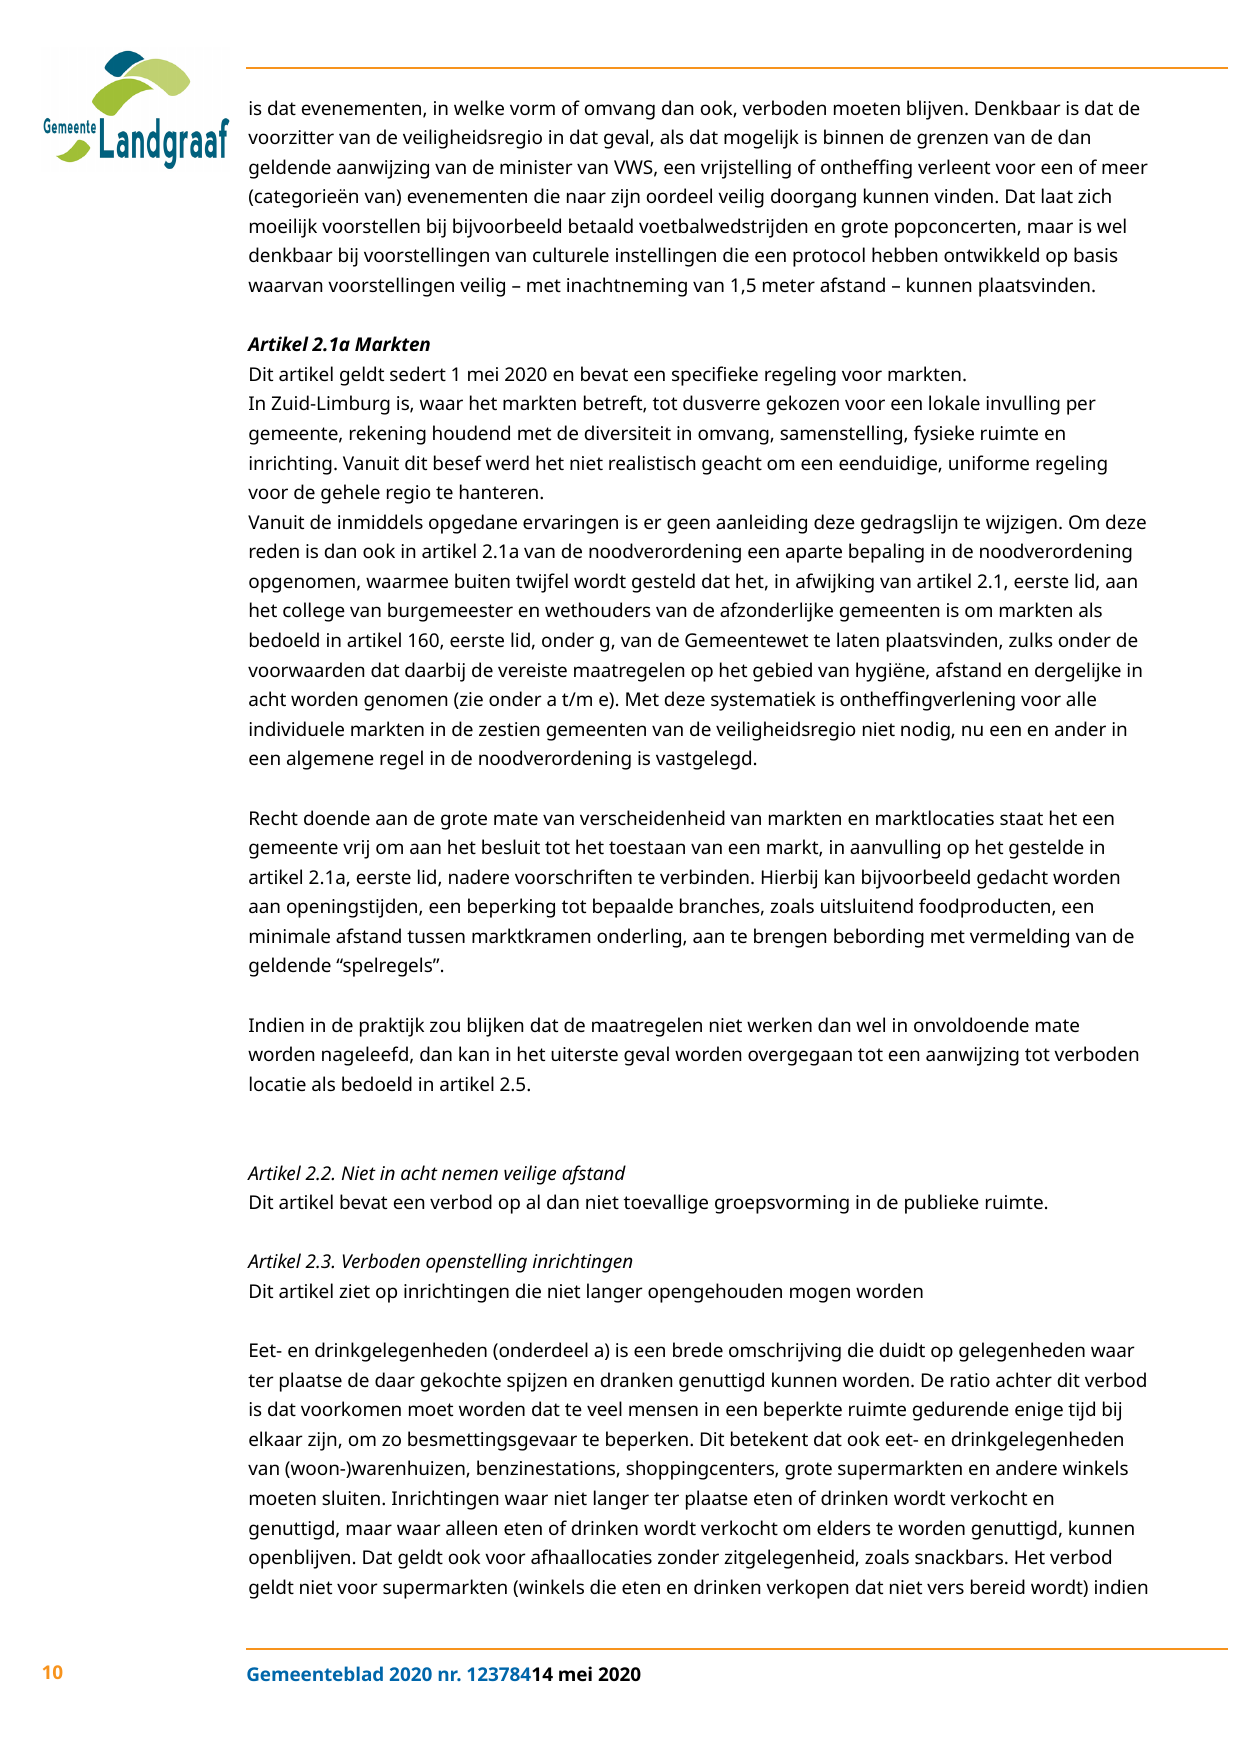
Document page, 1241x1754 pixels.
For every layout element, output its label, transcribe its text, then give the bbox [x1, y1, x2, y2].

text In Zuid-Limburg is, waar het markten betreft, tot dusverre gekozen voor een lokale invulling per gemeente, rekening houdend met de diversiteit in omvang, samenstelling, fysieke ruimte en inrichting. Vanuit dit besef werd het niet realistisch geacht om een eenduidige, uniforme regeling voor de gehele regio te hanteren. [248, 391, 1152, 505]
text Dit artikel geldt sedert 1 mei 2020 en bevat een specifieke regeling voor markten. [248, 361, 1152, 387]
text Eet- en drinkgelegenheden (onderdeel a) is een brede omschrijving die duidt op gelegenheden waar ter plaatse de daar gekochte spijzen en dranken genuttigd kunnen worden. De ratio achter dit verbod is dat voorkomen moet worden dat te veel mensen in een beperkte ruimte gedurende enige tijd bij elkaar zijn, om zo besmettingsgevaar te beperken. Dit betekent dat ook eet- en drinkgelegenheden van (woon-)warenhuizen, benzinestations, shoppingcenters, grote supermarkten en andere winkels moeten sluiten. Inrichtingen waar niet langer ter plaatse eten of drinken wordt verkocht en genuttigd, maar waar alleen eten of drinken wordt verkocht om elders te worden genuttigd, kunnen openblijven. Dat geldt ook voor afhaallocaties zonder zitgelegenheid, zoals snackbars. Het verbod geldt niet voor supermarkten (winkels die eten en drinken verkopen dat niet vers bereid wordt) indien [248, 1337, 1152, 1600]
text Artikel 2.3. Verboden openstelling inrichtingen [248, 1248, 1152, 1274]
text Artikel 2.2. Niet in acht nemen veilige afstand [248, 1160, 1152, 1186]
text is dat evenementen, in welke vorm of omvang dan ook, verboden moeten blijven. Denkbaar is dat de voorzitter van de veiligheidsregio in dat geval, als dat mogelijk is binnen de grenzen van de dan geldende aanwijzing van de minister van VWS, een vrijstelling of ontheffing verleent voor een of meer (categorieën van) evenementen die naar zijn oordeel veilig doorgang kunnen vinden. Dat laat zich moeilijk voorstellen bij bijvoorbeeld betaald voetbalwedstrijden en grote popconcerten, maar is wel denkbaar bij voorstellingen van culturele instellingen die een protocol hebben ontwikkeld op basis waarvan voorstellingen veilig – met inachtneming van 1,5 meter afstand – kunnen plaatsvinden. [248, 95, 1152, 298]
text Vanuit de inmiddels opgedane ervaringen is er geen aanleiding deze gedragslijn te wijzigen. Om deze reden is dan ook in artikel 2.1a van de noodverordening een aparte bepaling in de noodverordening opgenomen, waarmee buiten twijfel wordt gesteld dat het, in afwijking van artikel 2.1, eerste lid, aan het college van burgemeester en wethouders van de afzonderlijke gemeenten is om markten als bedoeld in artikel 160, eerste lid, onder g, van de Gemeentewet te laten plaatsvinden, zulks onder de voorwaarden dat daarbij de vereiste maatregelen op het gebied van hygiëne, afstand en dergelijke in acht worden genomen (zie onder a t/m e). Met deze systematiek is ontheffingverlening voor alle individuele markten in de zestien gemeenten van de veiligheidsregio niet nodig, nu een en ander in een algemene regel in de noodverordening is vastgelegd. [248, 509, 1152, 771]
text Recht doende aan de grote mate van verscheidenheid van markten en marktlocaties staat het een gemeente vrij om aan het besluit tot het toestaan van een markt, in aanvulling op het gestelde in artikel 2.1a, eerste lid, nadere voorschriften te verbinden. Hierbij kan bijvoorbeeld gedacht worden aan openingstijden, een beperking tot bepaalde branches, zoals uitsluitend foodproducten, een minimale afstand tussen marktkramen onderling, aan te brengen bebording met vermelding van de geldende “spelregels”. [248, 805, 1152, 978]
text Dit artikel ziet op inrichtingen die niet langer opengehouden mogen worden [248, 1278, 1152, 1304]
text Artikel 2.1a Markten [248, 331, 1152, 357]
text Indien in de praktijk zou blijken dat de maatregelen niet werken dan wel in onvoldoende mate worden nageleefd, dan kan in het uiterste geval worden overgegaan tot een aanwijzing tot verboden locatie als bedoeld in artikel 2.5. [248, 1012, 1152, 1097]
picture [41, 47, 231, 172]
text Dit artikel bevat een verbod op al dan niet toevallige groepsvorming in de publieke ruimte. [248, 1189, 1152, 1215]
